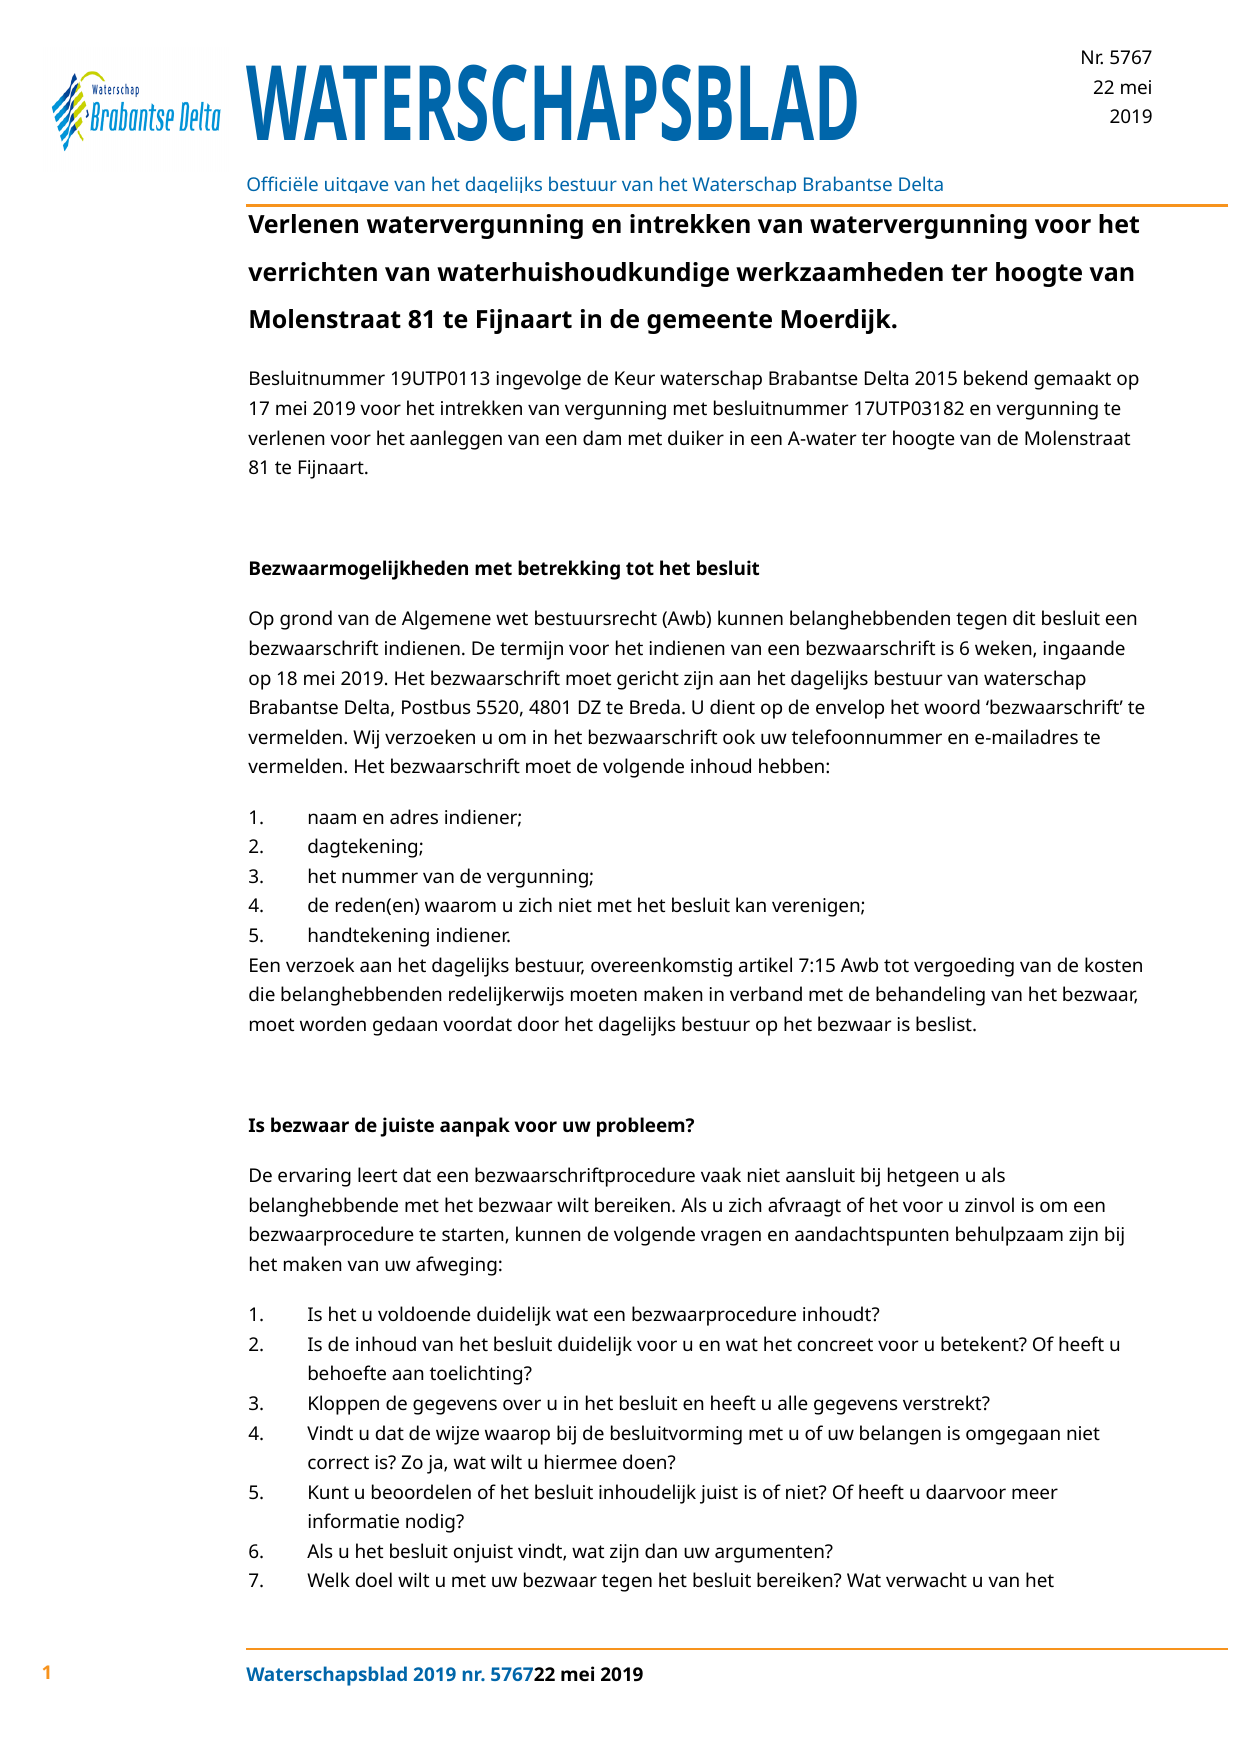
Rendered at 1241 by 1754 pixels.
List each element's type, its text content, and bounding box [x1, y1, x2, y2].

text Een verzoek aan het dagelijks bestuur, overeenkomstig artikel 7:15 Awb tot vergoeding van de kosten die belanghebbenden redelijkerwijs moeten maken in verband met de behandeling van het bezwaar, moet worden gedaan voordat door het dagelijks bestuur op het bezwaar is beslist. [248, 952, 1152, 1037]
list Is het u voldoende duidelijk wat een bezwaarprocedure inhoudt? [248, 1301, 1152, 1327]
list handtekening indiener. [248, 922, 1152, 948]
picture [41, 47, 231, 172]
text Besluitnummer 19UTP0113 ingevolge de Keur waterschap Brabantse Delta 2015 bekend gemaakt op 17 mei 2019 voor het intrekken van vergunning met besluitnummer 17UTP03182 en vergunning te verlenen voor het aanleggen van een dam met duiker in een A-water ter hoogte van de Molenstraat 81 te Fijnaart. [248, 366, 1152, 480]
list Is de inhoud van het besluit duidelijk voor u en wat het concreet voor u betekent? Of heeft u behoefte aan toelichting? [248, 1331, 1152, 1386]
text Is bezwaar de juiste aanpak voor uw probleem? [248, 1112, 1152, 1137]
list Welk doel wilt u met uw bezwaar tegen het besluit bereiken? Wat verwacht u van het [248, 1568, 1152, 1593]
list Kloppen de gegevens over u in het besluit en heeft u alle gegevens verstrekt? [248, 1390, 1152, 1416]
text Op grond van de Algemene wet bestuursrecht (Awb) kunnen belanghebbenden tegen dit besluit een bezwaarschrift indienen. De termijn voor het indienen van een bezwaarschrift is 6 weken, ingaande op 18 mei 2019. Het bezwaarschrift moet gericht zijn aan het dagelijks bestuur van waterschap Brabantse Delta, Postbus 5520, 4801 DZ te Breda. U dient op de envelop het woord ‘bezwaarschrift’ te vermelden. Wij verzoeken u om in het bezwaarschrift ook uw telefoonnummer en e‑mailadres te vermelden. Het bezwaarschrift moet de volgende inhoud hebben: [248, 606, 1152, 779]
list dagtekening; [248, 833, 1152, 859]
text Bezwaarmogelijkheden met betrekking tot het besluit [248, 555, 1152, 581]
list het nummer van de vergunning; [248, 863, 1152, 889]
list de reden(en) waarom u zich niet met het besluit kan verenigen; [248, 893, 1152, 918]
list Vindt u dat de wijze waarop bij de besluitvorming met u of uw belangen is omgegaan niet correct is? Zo ja, wat wilt u hiermee doen? [248, 1420, 1152, 1475]
list Als u het besluit onjuist vindt, wat zijn dan uw argumenten? [248, 1538, 1152, 1564]
list Kunt u beoordelen of het besluit inhoudelijk juist is of niet? Of heeft u daarvoor meer informatie nodig? [248, 1479, 1152, 1534]
text Verlenen watervergunning en intrekken van watervergunning voor het verrichten van waterhuishoudkundige werkzaamheden ter hoogte van Molenstraat 81 te Fijnaart in de gemeente Moerdijk. [248, 207, 1152, 336]
list naam en adres indiener; [248, 804, 1152, 829]
text De ervaring leert dat een bezwaarschriftprocedure vaak niet aansluit bij hetgeen u als belanghebbende met het bezwaar wilt bereiken. Als u zich afvraagt of het voor u zinvol is om een bezwaarprocedure te starten, kunnen de volgende vragen en aandachtspunten behulpzaam zijn bij het maken van uw afweging: [248, 1162, 1152, 1277]
